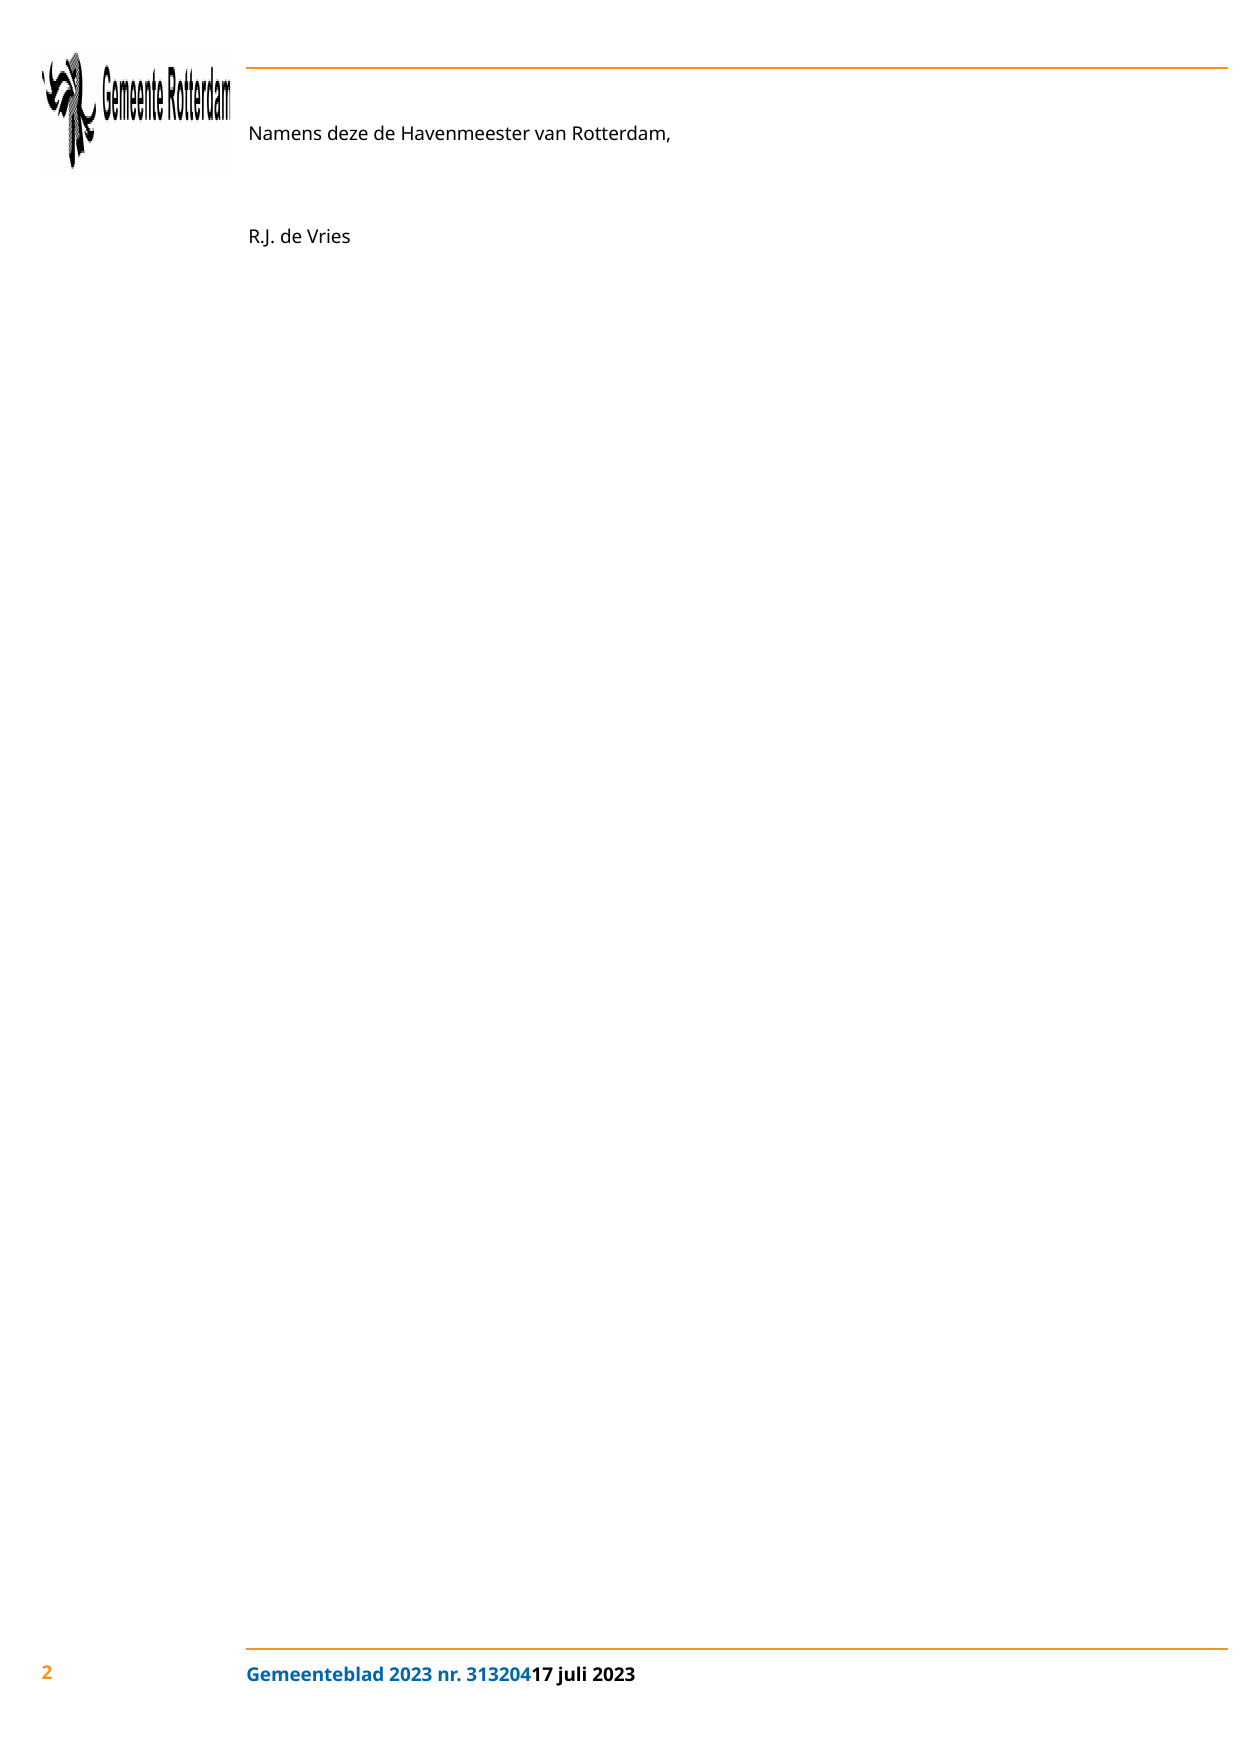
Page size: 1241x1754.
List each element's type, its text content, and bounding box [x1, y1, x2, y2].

text R.J. de Vries [248, 223, 1152, 249]
picture [41, 47, 231, 172]
text Namens deze de Havenmeester van Rotterdam, [248, 121, 1152, 146]
